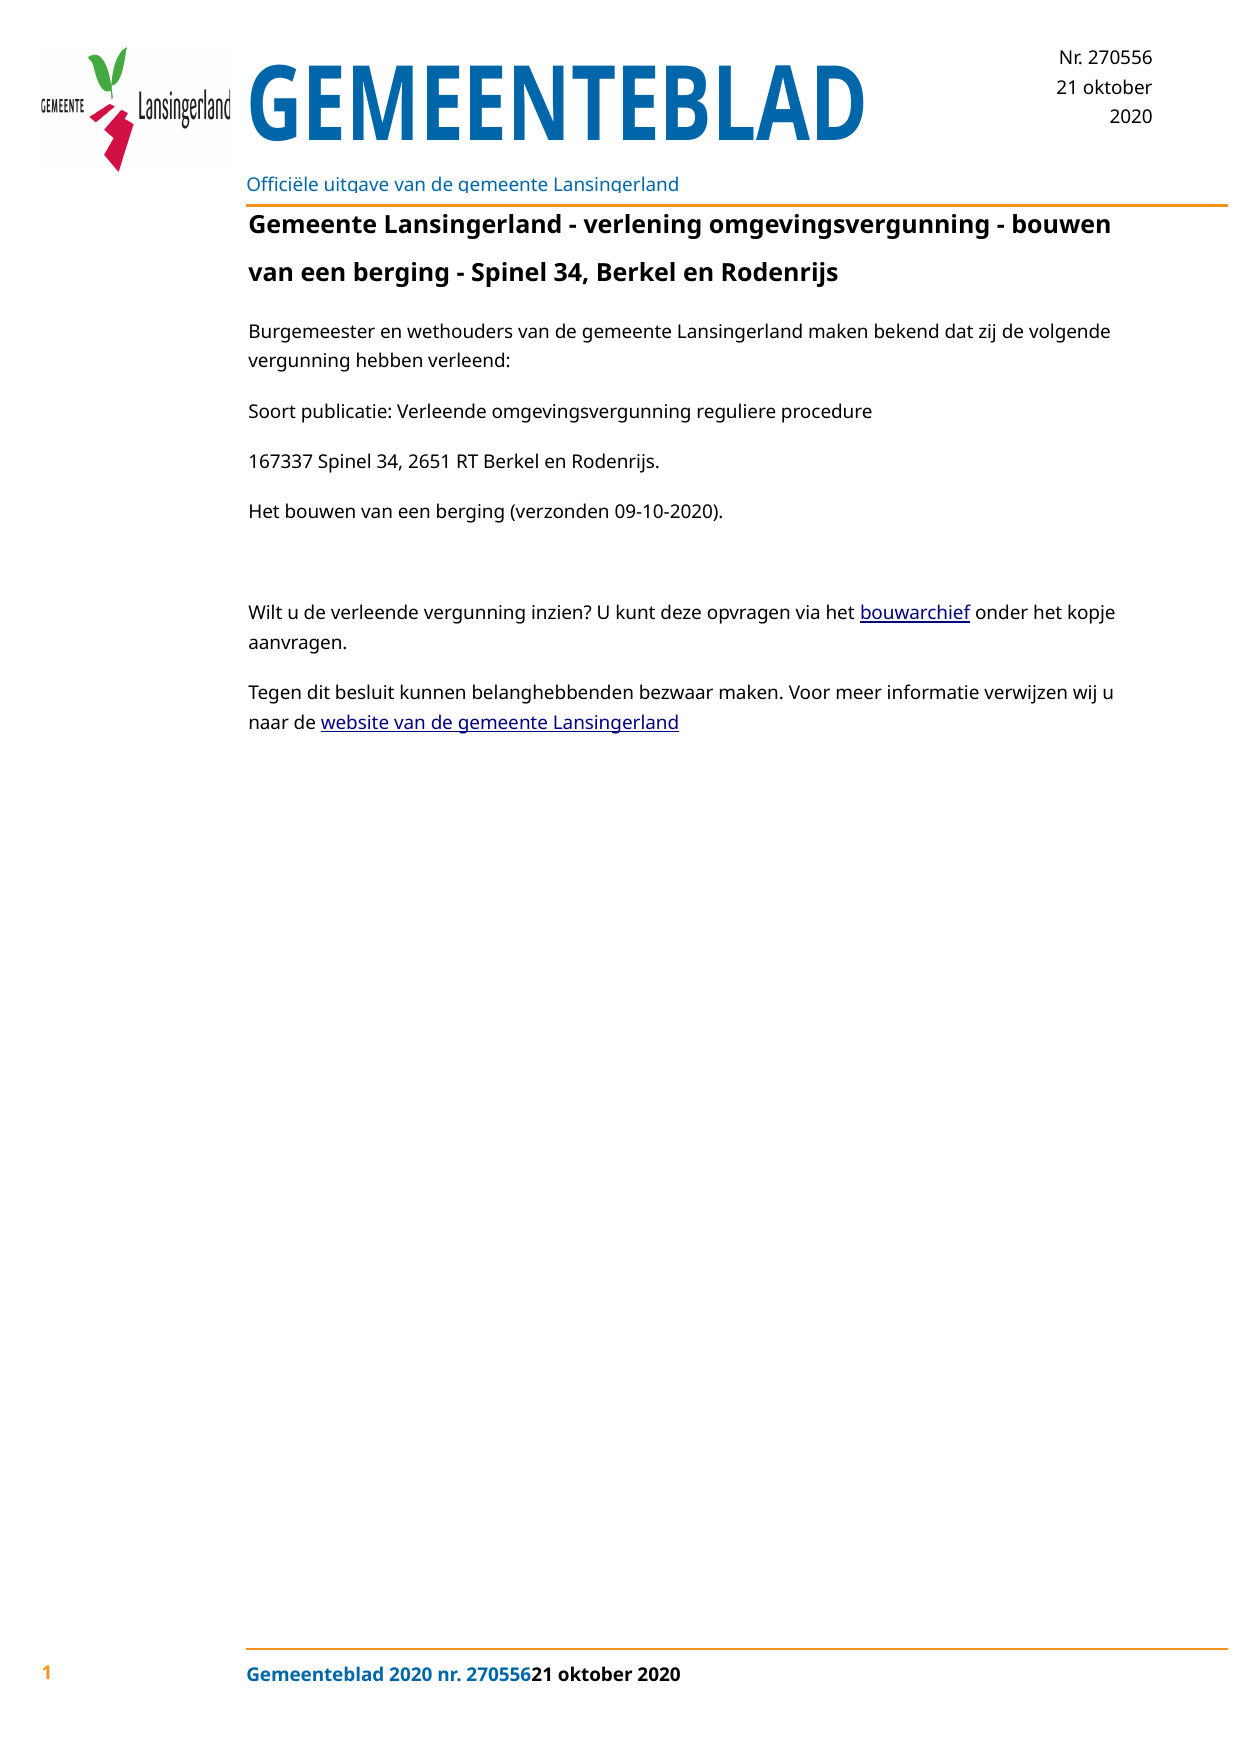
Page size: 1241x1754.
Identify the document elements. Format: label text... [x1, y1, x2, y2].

text Tegen dit besluit kunnen belanghebbenden bezwaar maken. Voor meer informatie verwijzen wij u naar de website van de gemeente Lansingerland [248, 679, 1152, 735]
text Soort publicatie: Verleende omgevingsvergunning reguliere procedure [248, 398, 1152, 424]
text 167337 Spinel 34, 2651 RT Berkel en Rodenrijs. [248, 448, 1152, 474]
text Wilt u de verleende vergunning inzien? U kunt deze opvragen via het bouwarchief onder het kopje aanvragen. [248, 599, 1152, 655]
text Burgemeester en wethouders van de gemeente Lansingerland maken bekend dat zij de volgende vergunning hebben verleend: [248, 318, 1152, 373]
text Gemeente Lansingerland - verlening omgevingsvergunning - bouwen van een berging - Spinel 34, Berkel en Rodenrijs [248, 207, 1152, 288]
picture [41, 47, 231, 172]
text Het bouwen van een berging (verzonden 09-10-2020). [248, 499, 1152, 524]
